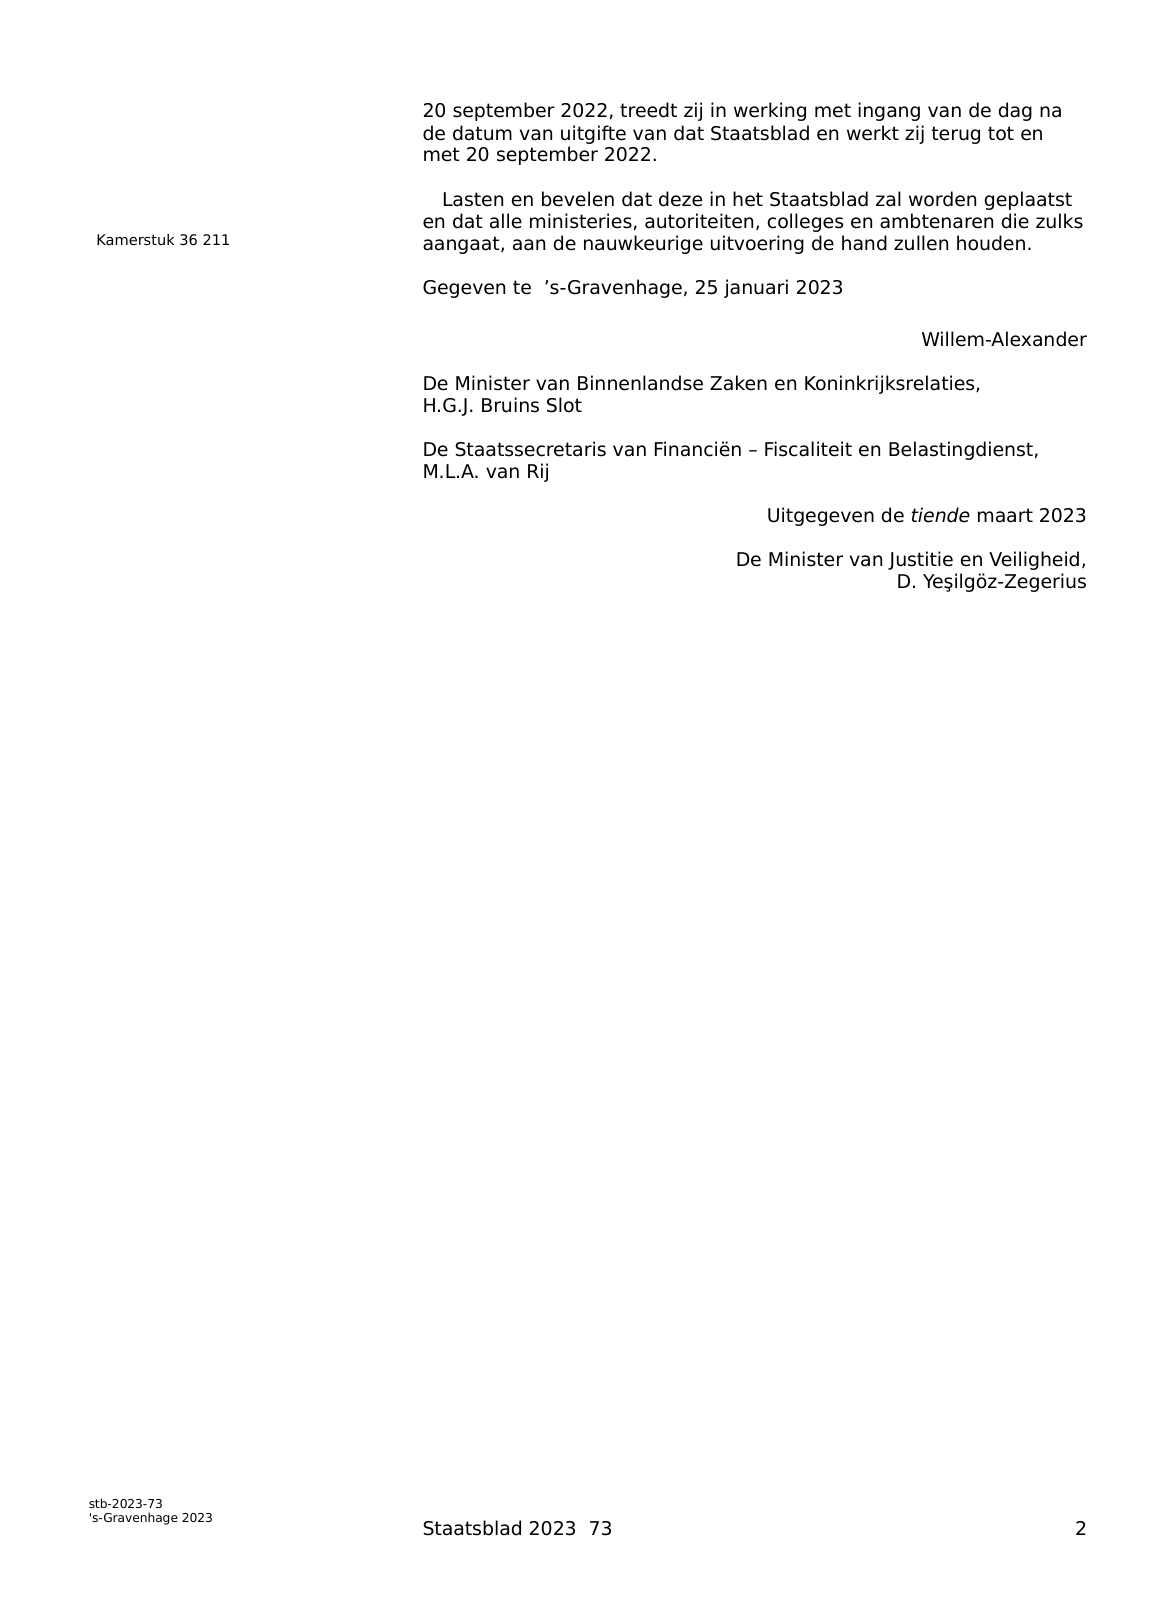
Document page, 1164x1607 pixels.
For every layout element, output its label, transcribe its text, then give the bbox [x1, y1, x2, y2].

text stb-2023-73 [88, 1497, 323, 1511]
text Uitgegeven de tiende maart 2023 [422, 505, 1087, 527]
text Willem-Alexander [422, 329, 1087, 351]
text Gegeven te ’s-Gravenhage, 25 januari 2023 [422, 277, 1087, 299]
text Lasten en bevelen dat deze in het Staatsblad zal worden geplaatst en dat alle ministeries, autoriteiten, colleges en ambtenaren die zulks aangaat, aan de nauwkeurige uitvoering de hand zullen houden. [422, 188, 1087, 254]
text 20 september 2022, treedt zij in werking met ingang van de dag na de datum van uitgifte van dat Staatsblad en werkt zij terug tot en met 20 september 2022. [422, 100, 1087, 166]
text De Minister van Binnenlandse Zaken en Koninkrijksrelaties, H.G.J. Bruins Slot [422, 373, 1087, 417]
text De Staatssecretaris van Financiën – Fiscaliteit en Belastingdienst, M.L.A. van Rij [422, 439, 1087, 483]
text 's-Gravenhage 2023 [88, 1511, 323, 1525]
text Kamerstuk 36 211 [77, 231, 396, 248]
text De Minister van Justitie en Veiligheid, D. Yeşilgöz-Zegerius [422, 549, 1087, 593]
